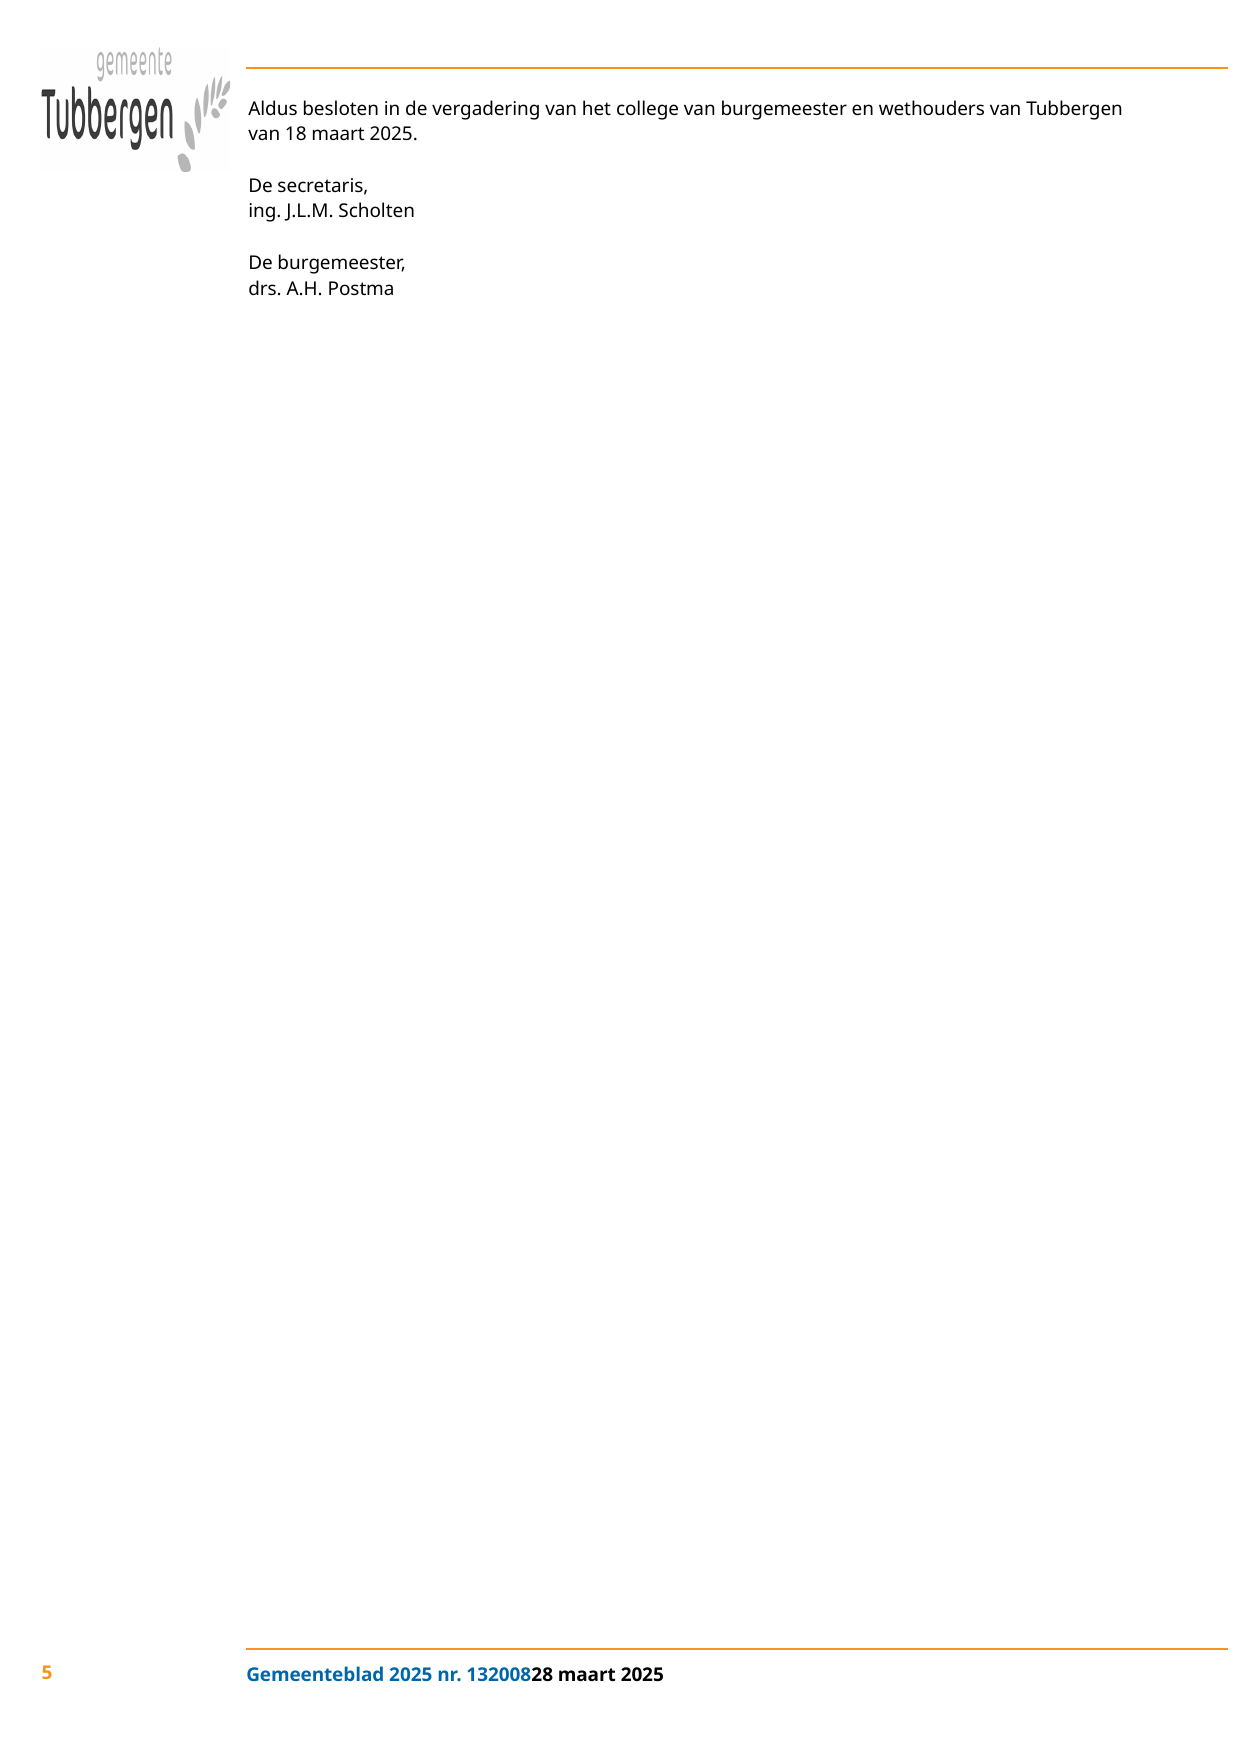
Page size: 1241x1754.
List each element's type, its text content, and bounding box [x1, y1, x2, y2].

text ing. J.L.M. Scholten [248, 198, 1152, 223]
text Aldus besloten in de vergadering van het college van burgemeester en wethouders van Tubbergen van 18 maart 2025. [248, 95, 1152, 146]
text De burgemeester, [248, 249, 1152, 275]
picture [41, 47, 231, 172]
text drs. A.H. Postma [248, 275, 1152, 301]
text De secretaris, [248, 172, 1152, 198]
